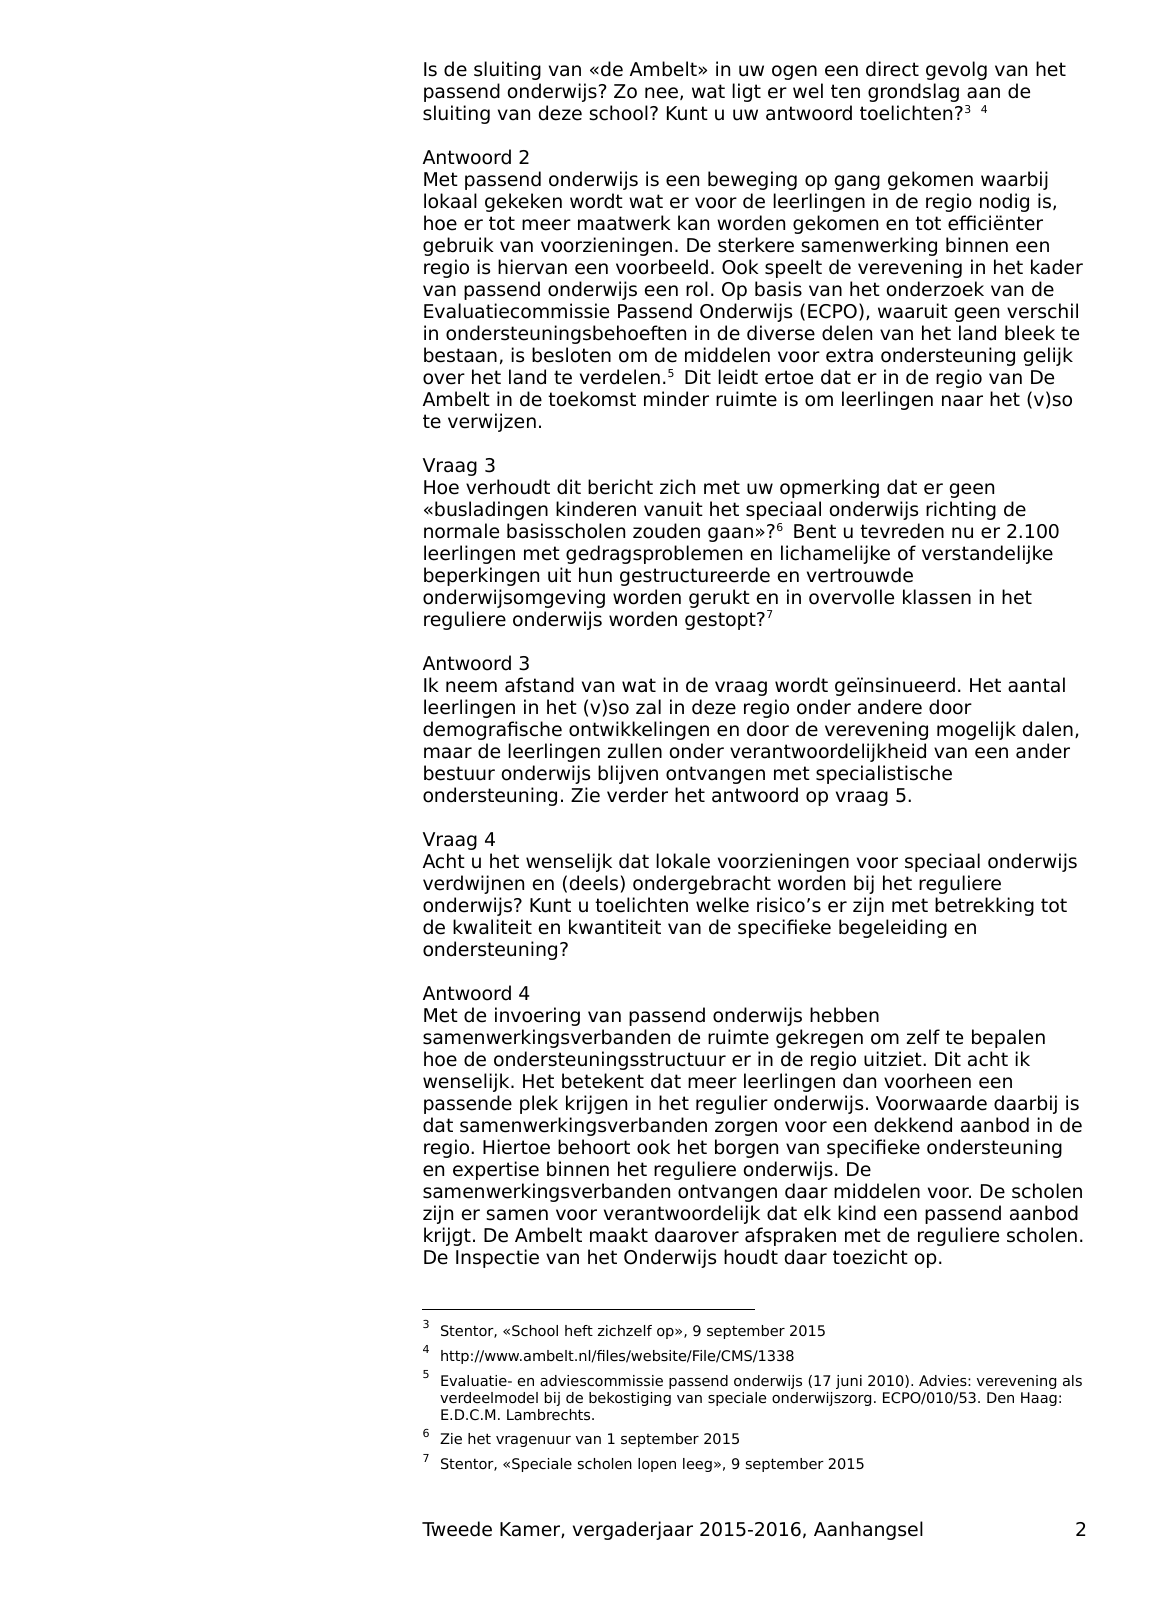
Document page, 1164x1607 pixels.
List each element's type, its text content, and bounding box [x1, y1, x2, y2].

text Is de sluiting van «de Ambelt» in uw ogen een direct gevolg van het passend onderwijs? Zo nee, wat ligt er wel ten grondslag aan de sluiting van deze school? Kunt u uw antwoord toelichten? [422, 59, 1087, 125]
text Antwoord 4 [422, 983, 1087, 1005]
text http://www.ambelt.nl/files/website/File/CMS/1338 [422, 1343, 1087, 1366]
text Met de invoering van passend onderwijs hebben samenwerkingsverbanden de ruimte gekregen om zelf te bepalen hoe de ondersteuningsstructuur er in de regio uitziet. Dit acht ik wenselijk. Het betekent dat meer leerlingen dan voorheen een passende plek krijgen in het regulier onderwijs. Voorwaarde daarbij is dat samenwerkingsverbanden zorgen voor een dekkend aanbod in de regio. Hiertoe behoort ook het borgen van specifieke ondersteuning en expertise binnen het reguliere onderwijs. De samenwerkingsverbanden ontvangen daar middelen voor. De scholen zijn er samen voor verantwoordelijk dat elk kind een passend aanbod krijgt. De Ambelt maakt daarover afspraken met de reguliere scholen. De Inspectie van het Onderwijs houdt daar toezicht op. [422, 1005, 1087, 1269]
text Acht u het wenselijk dat lokale voorzieningen voor speciaal onderwijs verdwijnen en (deels) ondergebracht worden bij het reguliere onderwijs? Kunt u toelichten welke risico’s er zijn met betrekking tot de kwaliteit en kwantiteit van de specifieke begeleiding en ondersteuning? [422, 851, 1087, 961]
text Antwoord 3 [422, 653, 1087, 675]
text Met passend onderwijs is een beweging op gang gekomen waarbij lokaal gekeken wordt wat er voor de leerlingen in de regio nodig is, hoe er tot meer maatwerk kan worden gekomen en tot efficiënter gebruik van voorzieningen. De sterkere samenwerking binnen een regio is hiervan een voorbeeld. Ook speelt de verevening in het kader van passend onderwijs een rol. Op basis van het onderzoek van de Evaluatiecommissie Passend Onderwijs (ECPO), waaruit geen verschil in ondersteuningsbehoeften in de diverse delen van het land bleek te bestaan, is besloten om de middelen voor extra ondersteuning gelijk over het land te verdelen. Dit leidt ertoe dat er in de regio van De Ambelt in de toekomst minder ruimte is om leerlingen naar het (v)so te verwijzen. [422, 169, 1087, 433]
text Ik neem afstand van wat in de vraag wordt geïnsinueerd. Het aantal leerlingen in het (v)so zal in deze regio onder andere door demografische ontwikkelingen en door de verevening mogelijk dalen, maar de leerlingen zullen onder verantwoordelijkheid van een ander bestuur onderwijs blijven ontvangen met specialistische ondersteuning. Zie verder het antwoord op vraag 5. [422, 675, 1087, 807]
text Zie het vragenuur van 1 september 2015 [422, 1427, 1087, 1449]
text Stentor, «Speciale scholen lopen leeg», 9 september 2015 [422, 1452, 1087, 1474]
text Hoe verhoudt dit bericht zich met uw opmerking dat er geen «busladingen kinderen vanuit het speciaal onderwijs richting de normale basisscholen zouden gaan»? Bent u tevreden nu er 2.100 leerlingen met gedragsproblemen en lichamelijke of verstandelijke beperkingen uit hun gestructureerde en vertrouwde onderwijsomgeving worden gerukt en in overvolle klassen in het reguliere onderwijs worden gestopt? [422, 477, 1087, 631]
text Evaluatie- en adviescommissie passend onderwijs (17 juni 2010). Advies: verevening als verdeelmodel bij de bekostiging van speciale onderwijszorg. ECPO/010/53. Den Haag: E.D.C.M. Lambrechts. [422, 1368, 1087, 1424]
text Stentor, «School heft zichzelf op», 9 september 2015 [422, 1318, 1087, 1341]
text Vraag 4 [422, 829, 1087, 851]
text Antwoord 2 [422, 147, 1087, 169]
text Vraag 3 [422, 455, 1087, 477]
